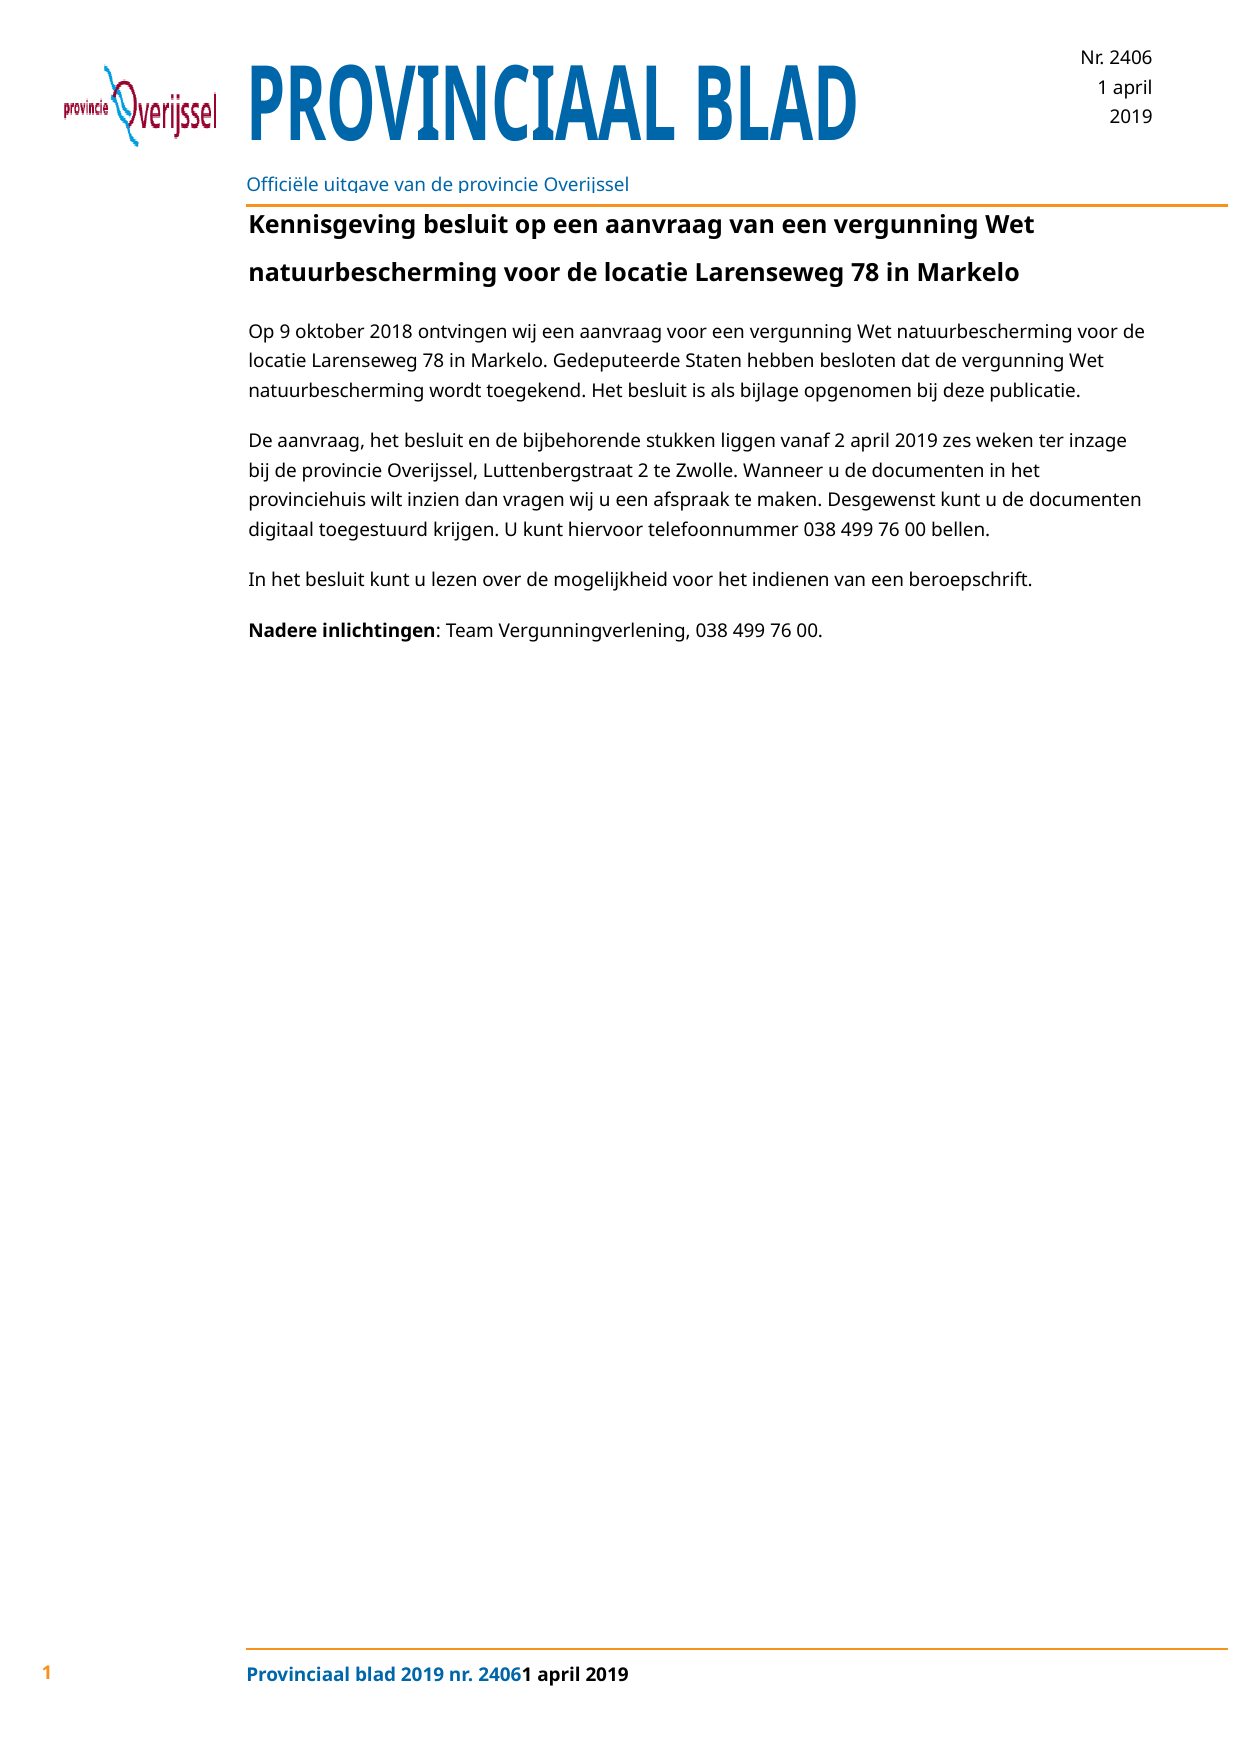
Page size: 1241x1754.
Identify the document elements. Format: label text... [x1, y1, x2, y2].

text Op 9 oktober 2018 ontvingen wij een aanvraag voor een vergunning Wet natuurbescherming voor de locatie Larenseweg 78 in Markelo. Gedeputeerde Staten hebben besloten dat de vergunning Wet natuurbescherming wordt toegekend. Het besluit is als bijlage opgenomen bij deze publicatie. [248, 318, 1152, 403]
text In het besluit kunt u lezen over de mogelijkheid voor het indienen van een beroepschrift. [248, 567, 1152, 592]
text De aanvraag, het besluit en de bijbehorende stukken liggen vanaf 2 april 2019 zes weken ter inzage bij de provincie Overijssel, Luttenbergstraat 2 te Zwolle. Wanneer u de documenten in het provinciehuis wilt inzien dan vragen wij u een afspraak te maken. Desgewenst kunt u de documenten digitaal toegestuurd krijgen. U kunt hiervoor telefoonnummer 038 499 76 00 bellen. [248, 427, 1152, 542]
text Kennisgeving besluit op een aanvraag van een vergunning Wet natuurbescherming voor de locatie Larenseweg 78 in Markelo [248, 207, 1152, 288]
picture [41, 47, 231, 172]
text Nadere inlichtingen: Team Vergunningverlening, 038 499 76 00. [248, 617, 1152, 643]
